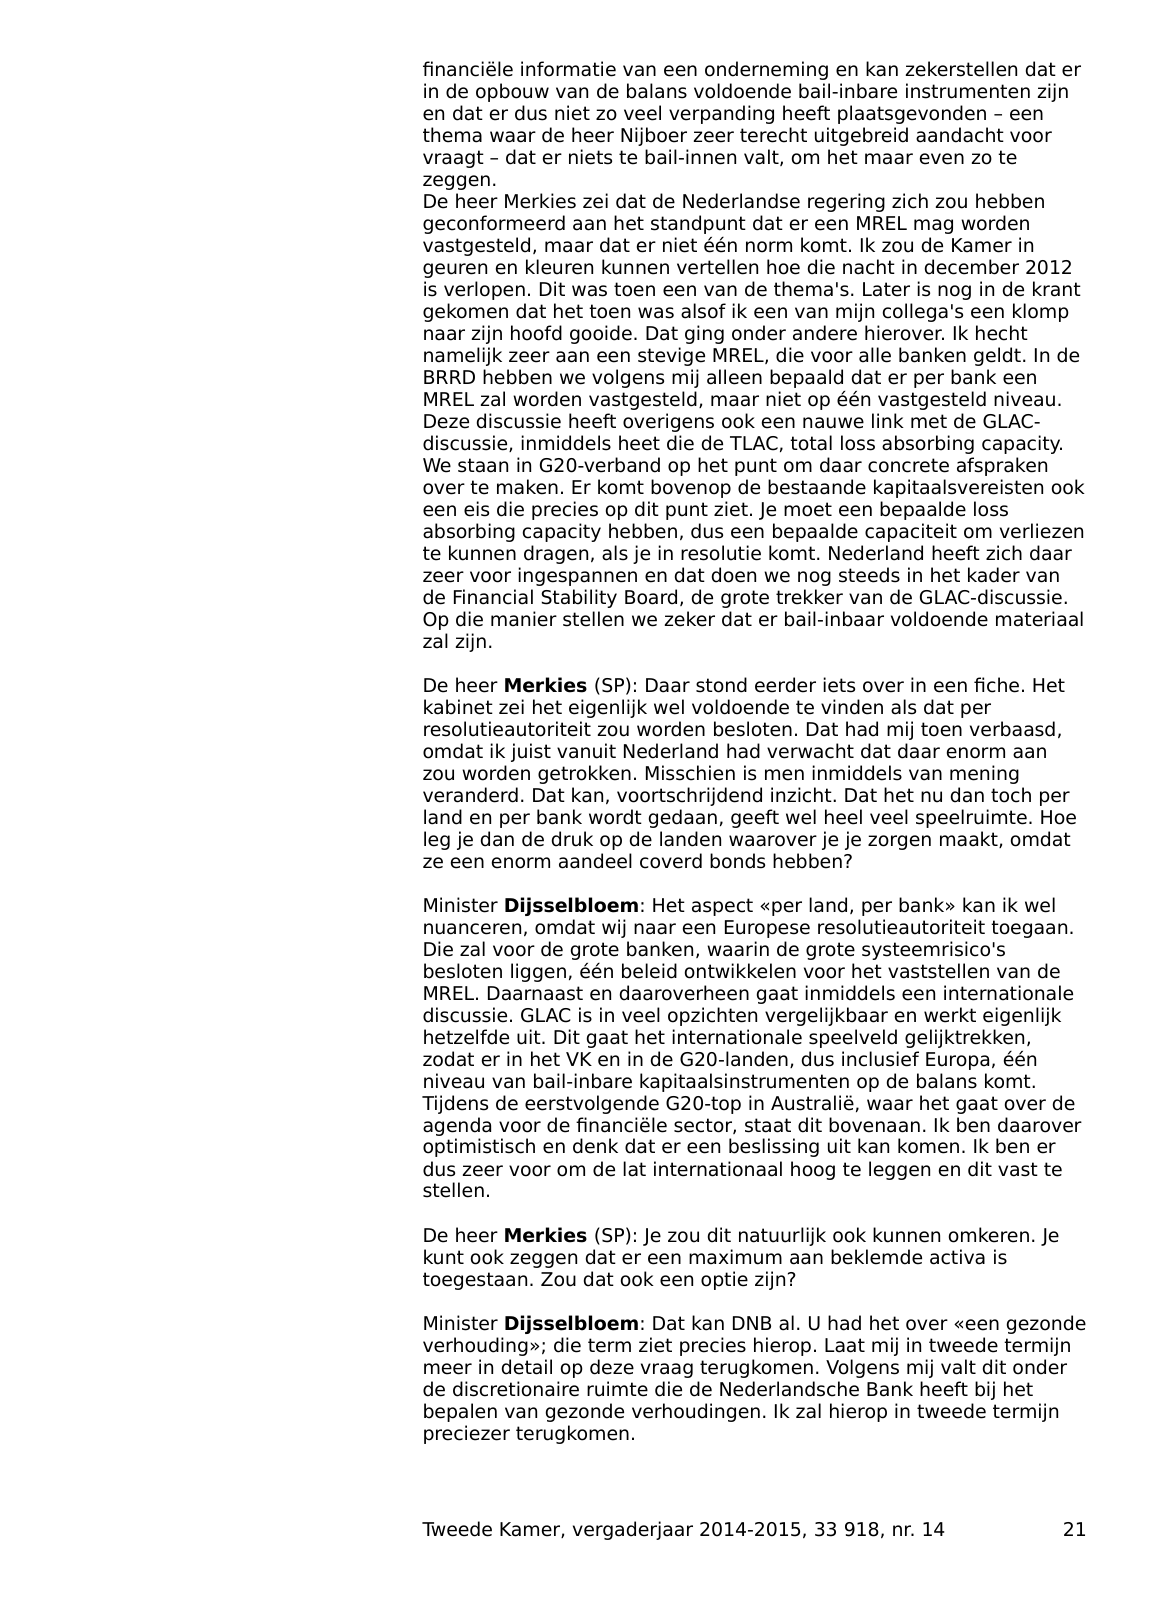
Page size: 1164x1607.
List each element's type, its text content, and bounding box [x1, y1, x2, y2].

text Minister Dijsselbloem: Het aspect «per land, per bank» kan ik wel nuanceren, omdat wij naar een Europese resolutieautoriteit toegaan. Die zal voor de grote banken, waarin de grote systeemrisico's besloten liggen, één beleid ontwikkelen voor het vaststellen van de MREL. Daarnaast en daaroverheen gaat inmiddels een internationale discussie. GLAC is in veel opzichten vergelijkbaar en werkt eigenlijk hetzelfde uit. Dit gaat het internationale speelveld gelijktrekken, zodat er in het VK en in de G20-landen, dus inclusief Europa, één niveau van bail-inbare kapitaalsinstrumenten op de balans komt. Tijdens de eerstvolgende G20-top in Australië, waar het gaat over de agenda voor de financiële sector, staat dit bovenaan. Ik ben daarover optimistisch en denk dat er een beslissing uit kan komen. Ik ben er dus zeer voor om de lat internationaal hoog te leggen en dit vast te stellen. [422, 895, 1087, 1202]
text De heer Merkies zei dat de Nederlandse regering zich zou hebben geconformeerd aan het standpunt dat er een MREL mag worden vastgesteld, maar dat er niet één norm komt. Ik zou de Kamer in geuren en kleuren kunnen vertellen hoe die nacht in december 2012 is verlopen. Dit was toen een van de thema's. Later is nog in de krant gekomen dat het toen was alsof ik een van mijn collega's een klomp naar zijn hoofd gooide. Dat ging onder andere hierover. Ik hecht namelijk zeer aan een stevige MREL, die voor alle banken geldt. In de BRRD hebben we volgens mij alleen bepaald dat er per bank een MREL zal worden vastgesteld, maar niet op één vastgesteld niveau. Deze discussie heeft overigens ook een nauwe link met de GLAC-discussie, inmiddels heet die de TLAC, total loss absorbing capacity. We staan in G20-verband op het punt om daar concrete afspraken over te maken. Er komt bovenop de bestaande kapitaalsvereisten ook een eis die precies op dit punt ziet. Je moet een bepaalde loss absorbing capacity hebben, dus een bepaalde capaciteit om verliezen te kunnen dragen, als je in resolutie komt. Nederland heeft zich daar zeer voor ingespannen en dat doen we nog steeds in het kader van de Financial Stability Board, de grote trekker van de GLAC-discussie. Op die manier stellen we zeker dat er bail-inbaar voldoende materiaal zal zijn. [422, 191, 1087, 652]
text financiële informatie van een onderneming en kan zekerstellen dat er in de opbouw van de balans voldoende bail-inbare instrumenten zijn en dat er dus niet zo veel verpanding heeft plaatsgevonden – een thema waar de heer Nijboer zeer terecht uitgebreid aandacht voor vraagt – dat er niets te bail-innen valt, om het maar even zo te zeggen. [422, 59, 1087, 191]
text De heer Merkies (SP): Je zou dit natuurlijk ook kunnen omkeren. Je kunt ook zeggen dat er een maximum aan beklemde activa is toegestaan. Zou dat ook een optie zijn? [422, 1224, 1087, 1291]
text Minister Dijsselbloem: Dat kan DNB al. U had het over «een gezonde verhouding»; die term ziet precies hierop. Laat mij in tweede termijn meer in detail op deze vraag terugkomen. Volgens mij valt dit onder de discretionaire ruimte die de Nederlandsche Bank heeft bij het bepalen van gezonde verhoudingen. Ik zal hierop in tweede termijn preciezer terugkomen. [422, 1313, 1087, 1444]
text De heer Merkies (SP): Daar stond eerder iets over in een fiche. Het kabinet zei het eigenlijk wel voldoende te vinden als dat per resolutieautoriteit zou worden besloten. Dat had mij toen verbaasd, omdat ik juist vanuit Nederland had verwacht dat daar enorm aan zou worden getrokken. Misschien is men inmiddels van mening veranderd. Dat kan, voortschrijdend inzicht. Dat het nu dan toch per land en per bank wordt gedaan, geeft wel heel veel speelruimte. Hoe leg je dan de druk op de landen waarover je je zorgen maakt, omdat ze een enorm aandeel coverd bonds hebben? [422, 675, 1087, 872]
